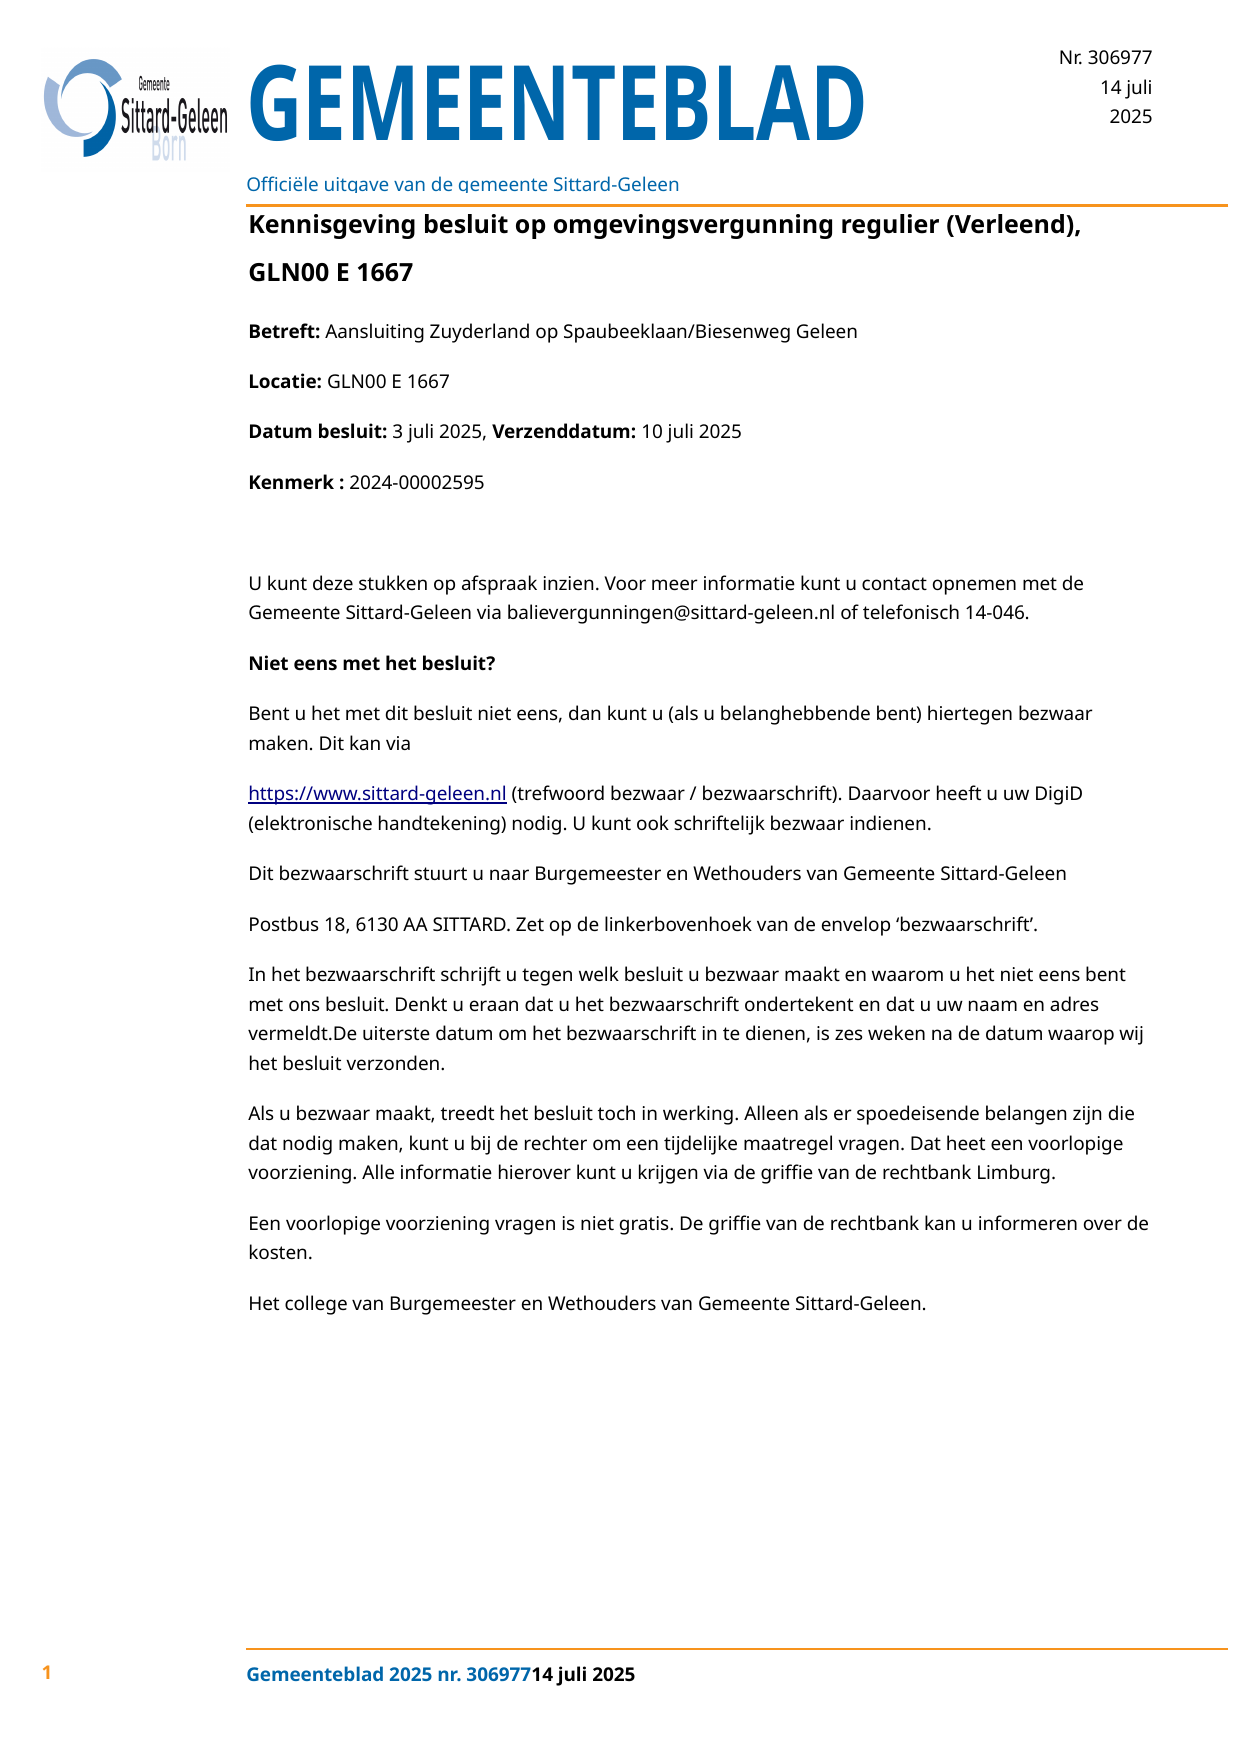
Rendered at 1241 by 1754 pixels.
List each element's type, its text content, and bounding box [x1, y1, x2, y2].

text U kunt deze stukken op afspraak inzien. Voor meer informatie kunt u contact opnemen met de Gemeente Sittard-Geleen via balievergunningen@sittard-geleen.nl of telefonisch 14-046. [248, 570, 1152, 625]
picture [41, 47, 231, 172]
text Kennisgeving besluit op omgevingsvergunning regulier (Verleend), GLN00 E 1667 [248, 207, 1152, 288]
text In het bezwaarschrift schrijft u tegen welk besluit u bezwaar maakt en waarom u het niet eens bent met ons besluit. Denkt u eraan dat u het bezwaarschrift ondertekent en dat u uw naam en adres vermeldt.De uiterste datum om het bezwaarschrift in te dienen, is zes weken na de datum waarop wij het besluit verzonden. [248, 961, 1152, 1076]
text Datum besluit: 3 juli 2025, Verzenddatum: 10 juli 2025 [248, 419, 1152, 444]
text Kenmerk : 2024-00002595 [248, 469, 1152, 495]
text Betreft: Aansluiting Zuyderland op Spaubeeklaan/Biesenweg Geleen [248, 318, 1152, 344]
text Dit bezwaarschrift stuurt u naar Burgemeester en Wethouders van Gemeente Sittard-Geleen [248, 860, 1152, 886]
text Postbus 18, 6130 AA SITTARD. Zet op de linkerbovenhoek van de envelop ‘bezwaarschrift’. [248, 911, 1152, 937]
text https://www.sittard-geleen.nl (trefwoord bezwaar / bezwaarschrift). Daarvoor heeft u uw DigiD (elektronische handtekening) nodig. U kunt ook schriftelijk bezwaar indienen. [248, 780, 1152, 836]
text Niet eens met het besluit? [248, 650, 1152, 676]
text Een voorlopige voorziening vragen is niet gratis. De griffie van de rechtbank kan u informeren over de kosten. [248, 1210, 1152, 1265]
text Als u bezwaar maakt, treedt het besluit toch in werking. Alleen als er spoedeisende belangen zijn die dat nodig maken, kunt u bij de rechter om een tijdelijke maatregel vragen. Dat heet een voorlopige voorziening. Alle informatie hierover kunt u krijgen via de griffie van de rechtbank Limburg. [248, 1100, 1152, 1185]
text Het college van Burgemeester en Wethouders van Gemeente Sittard-Geleen. [248, 1290, 1152, 1316]
text Bent u het met dit besluit niet eens, dan kunt u (als u belanghebbende bent) hiertegen bezwaar maken. Dit kan via [248, 700, 1152, 756]
text Locatie: GLN00 E 1667 [248, 368, 1152, 394]
